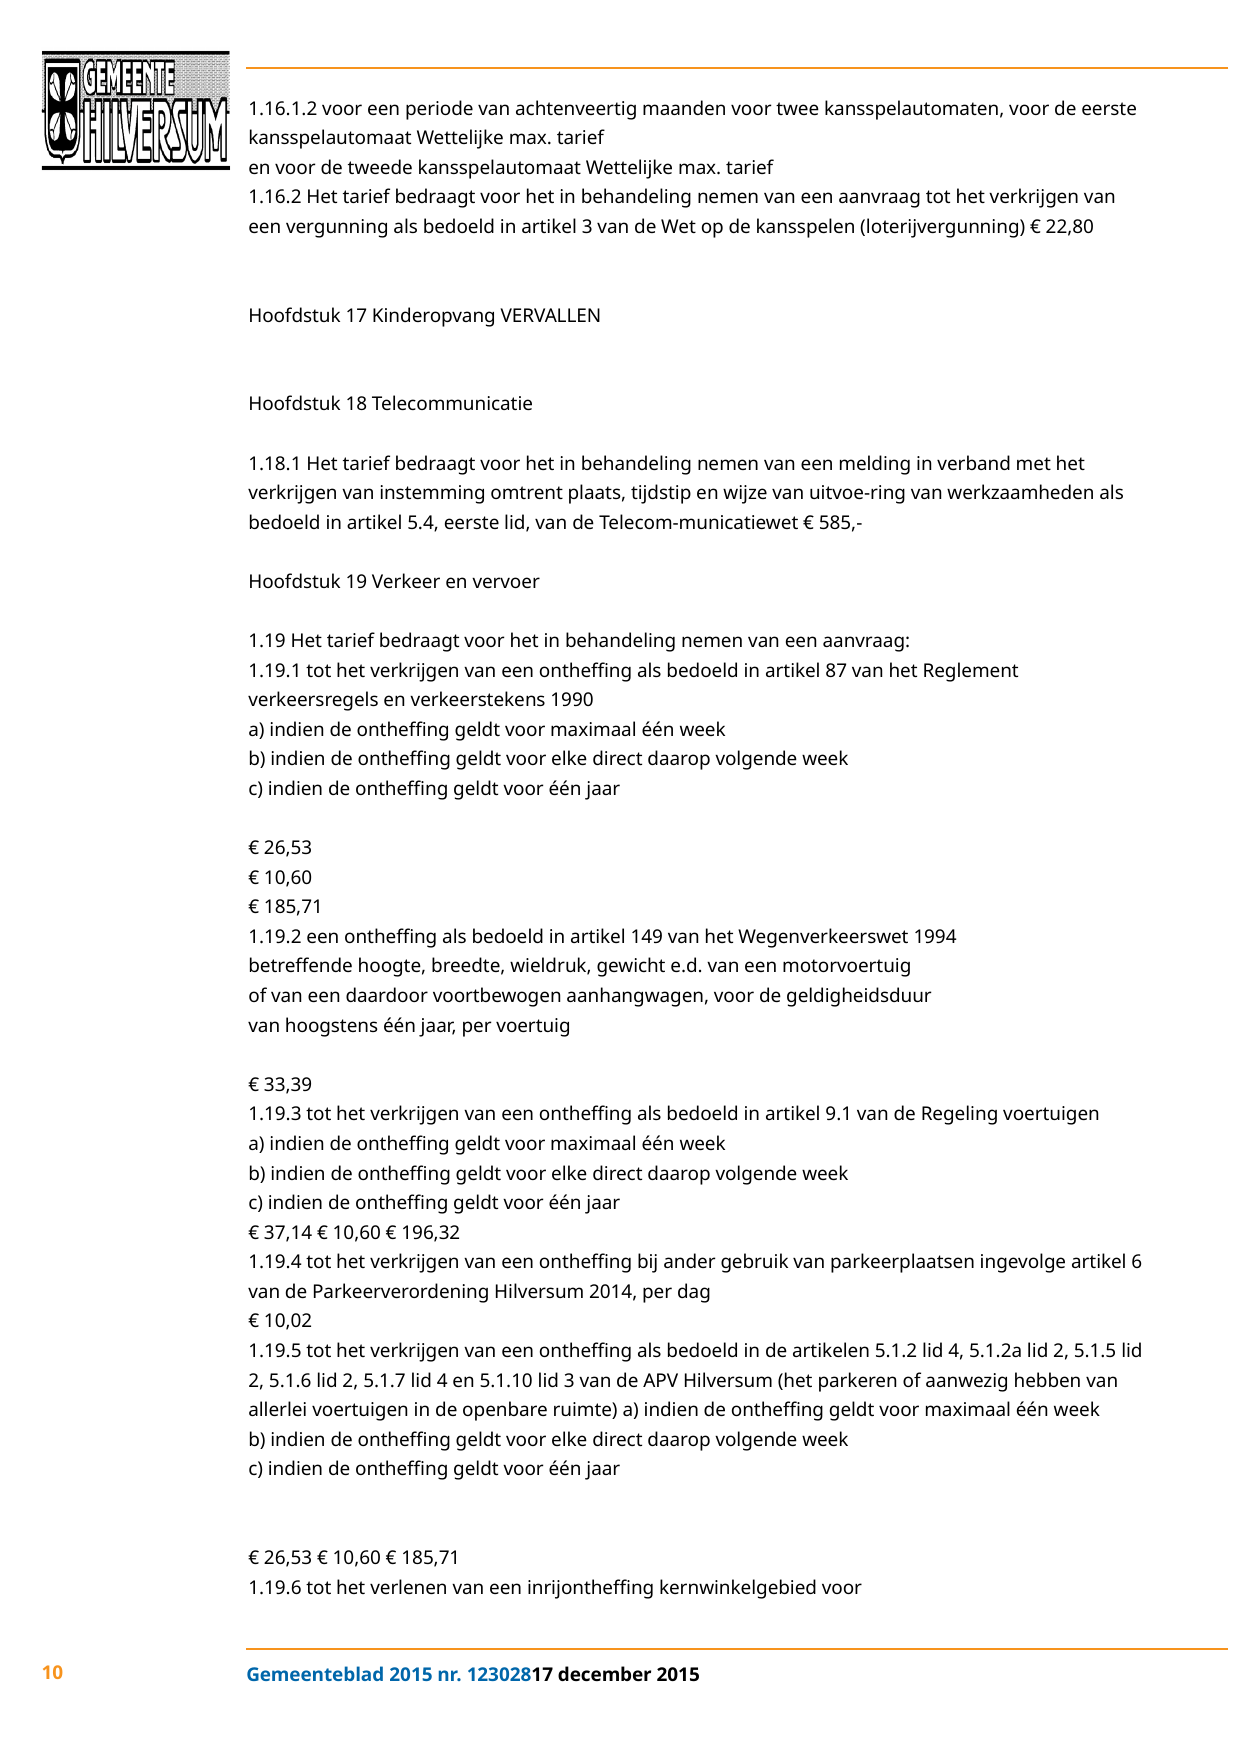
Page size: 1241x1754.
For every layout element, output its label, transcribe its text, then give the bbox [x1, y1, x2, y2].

picture [41, 47, 231, 172]
text € 26,53 € 10,60 € 185,71 [248, 1544, 1152, 1570]
text van hoogstens één jaar, per voertuig [248, 1012, 1152, 1038]
text € 37,14 € 10,60 € 196,32 [248, 1219, 1152, 1245]
text b) indien de ontheffing geldt voor elke direct daarop volgende week [248, 1426, 1152, 1452]
text Hoofdstuk 19 Verkeer en vervoer [248, 568, 1152, 594]
text b) indien de ontheffing geldt voor elke direct daarop volgende week [248, 1160, 1152, 1186]
text 1.19.5 tot het verkrijgen van een ontheffing als bedoeld in de artikelen 5.1.2 lid 4, 5.1.2a lid 2, 5.1.5 lid 2, 5.1.6 lid 2, 5.1.7 lid 4 en 5.1.10 lid 3 van de APV Hilversum (het parkeren of aanwezig hebben van allerlei voertuigen in de openbare ruimte) a) indien de ontheffing geldt voor maximaal één week [248, 1337, 1152, 1422]
text € 26,53 [248, 834, 1152, 860]
text 1.19.3 tot het verkrijgen van een ontheffing als bedoeld in artikel 9.1 van de Regeling voertuigen [248, 1101, 1152, 1126]
text Hoofdstuk 18 Telecommunicatie [248, 391, 1152, 416]
text b) indien de ontheffing geldt voor elke direct daarop volgende week [248, 746, 1152, 771]
text of van een daardoor voortbewogen aanhangwagen, voor de geldigheidsduur [248, 982, 1152, 1008]
text 1.19.4 tot het verkrijgen van een ontheffing bij ander gebruik van parkeerplaatsen ingevolge artikel 6 van de Parkeerverordening Hilversum 2014, per dag [248, 1248, 1152, 1304]
text en voor de tweede kansspelautomaat Wettelijke max. tarief [248, 154, 1152, 180]
text Hoofdstuk 17 Kinderopvang VERVALLEN [248, 302, 1152, 328]
text € 33,39 [248, 1071, 1152, 1097]
text betreffende hoogte, breedte, wieldruk, gewicht e.d. van een motorvoertuig [248, 953, 1152, 978]
text 1.19.1 tot het verkrijgen van een ontheffing als bedoeld in artikel 87 van het Reglement verkeersregels en verkeerstekens 1990 [248, 657, 1152, 712]
text c) indien de ontheffing geldt voor één jaar [248, 775, 1152, 801]
text € 185,71 [248, 893, 1152, 919]
text 1.16.1.2 voor een periode van achtenveertig maanden voor twee kansspelautomaten, voor de eerste kansspelautomaat Wettelijke max. tarief [248, 95, 1152, 150]
text 1.19.2 een ontheffing als bedoeld in artikel 149 van het Wegenverkeerswet 1994 [248, 923, 1152, 949]
text a) indien de ontheffing geldt voor maximaal één week [248, 716, 1152, 742]
text c) indien de ontheffing geldt voor één jaar [248, 1456, 1152, 1481]
text c) indien de ontheffing geldt voor één jaar [248, 1189, 1152, 1215]
text 1.18.1 Het tarief bedraagt voor het in behandeling nemen van een melding in verband met het verkrijgen van instemming omtrent plaats, tijdstip en wijze van uitvoe-ring van werkzaamheden als bedoeld in artikel 5.4, eerste lid, van de Telecom-municatiewet € 585,- [248, 450, 1152, 535]
text € 10,60 [248, 864, 1152, 890]
text € 10,02 [248, 1308, 1152, 1333]
text 1.19.6 tot het verlenen van een inrijontheffing kernwinkelgebied voor [248, 1574, 1152, 1600]
text 1.16.2 Het tarief bedraagt voor het in behandeling nemen van een aanvraag tot het verkrijgen van een vergunning als bedoeld in artikel 3 van de Wet op de kansspelen (loterijvergunning) € 22,80 [248, 183, 1152, 239]
text 1.19 Het tarief bedraagt voor het in behandeling nemen van een aanvraag: [248, 627, 1152, 653]
text a) indien de ontheffing geldt voor maximaal één week [248, 1130, 1152, 1156]
